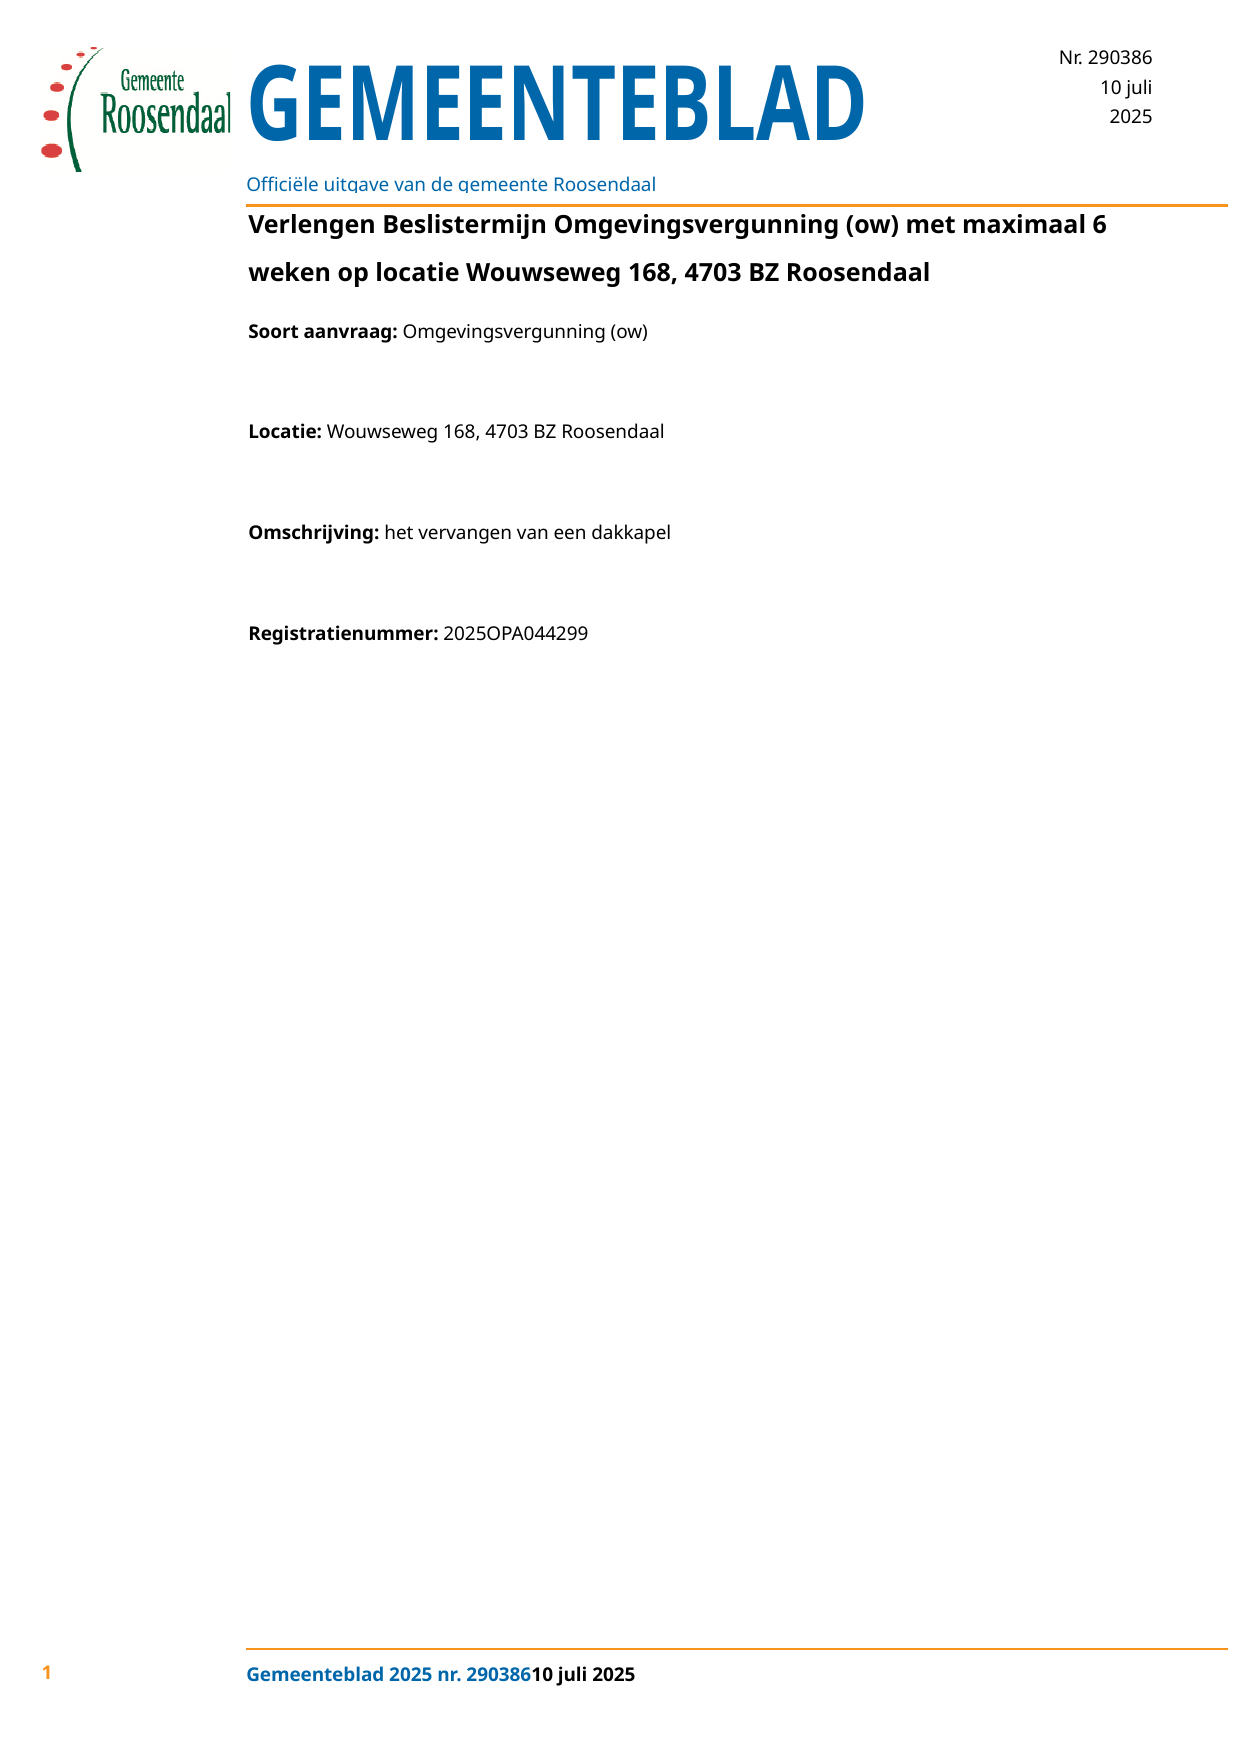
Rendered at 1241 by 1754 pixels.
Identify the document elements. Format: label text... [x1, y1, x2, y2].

text Verlengen Beslistermijn Omgevingsvergunning (ow) met maximaal 6 weken op locatie Wouwseweg 168, 4703 BZ Roosendaal [248, 207, 1152, 288]
text Registratienummer: 2025OPA044299 [248, 620, 1152, 646]
text Omschrijving: het vervangen van een dakkapel [248, 519, 1152, 545]
text Locatie: Wouwseweg 168, 4703 BZ Roosendaal [248, 419, 1152, 444]
picture [41, 47, 231, 172]
text Soort aanvraag: Omgevingsvergunning (ow) [248, 318, 1152, 344]
